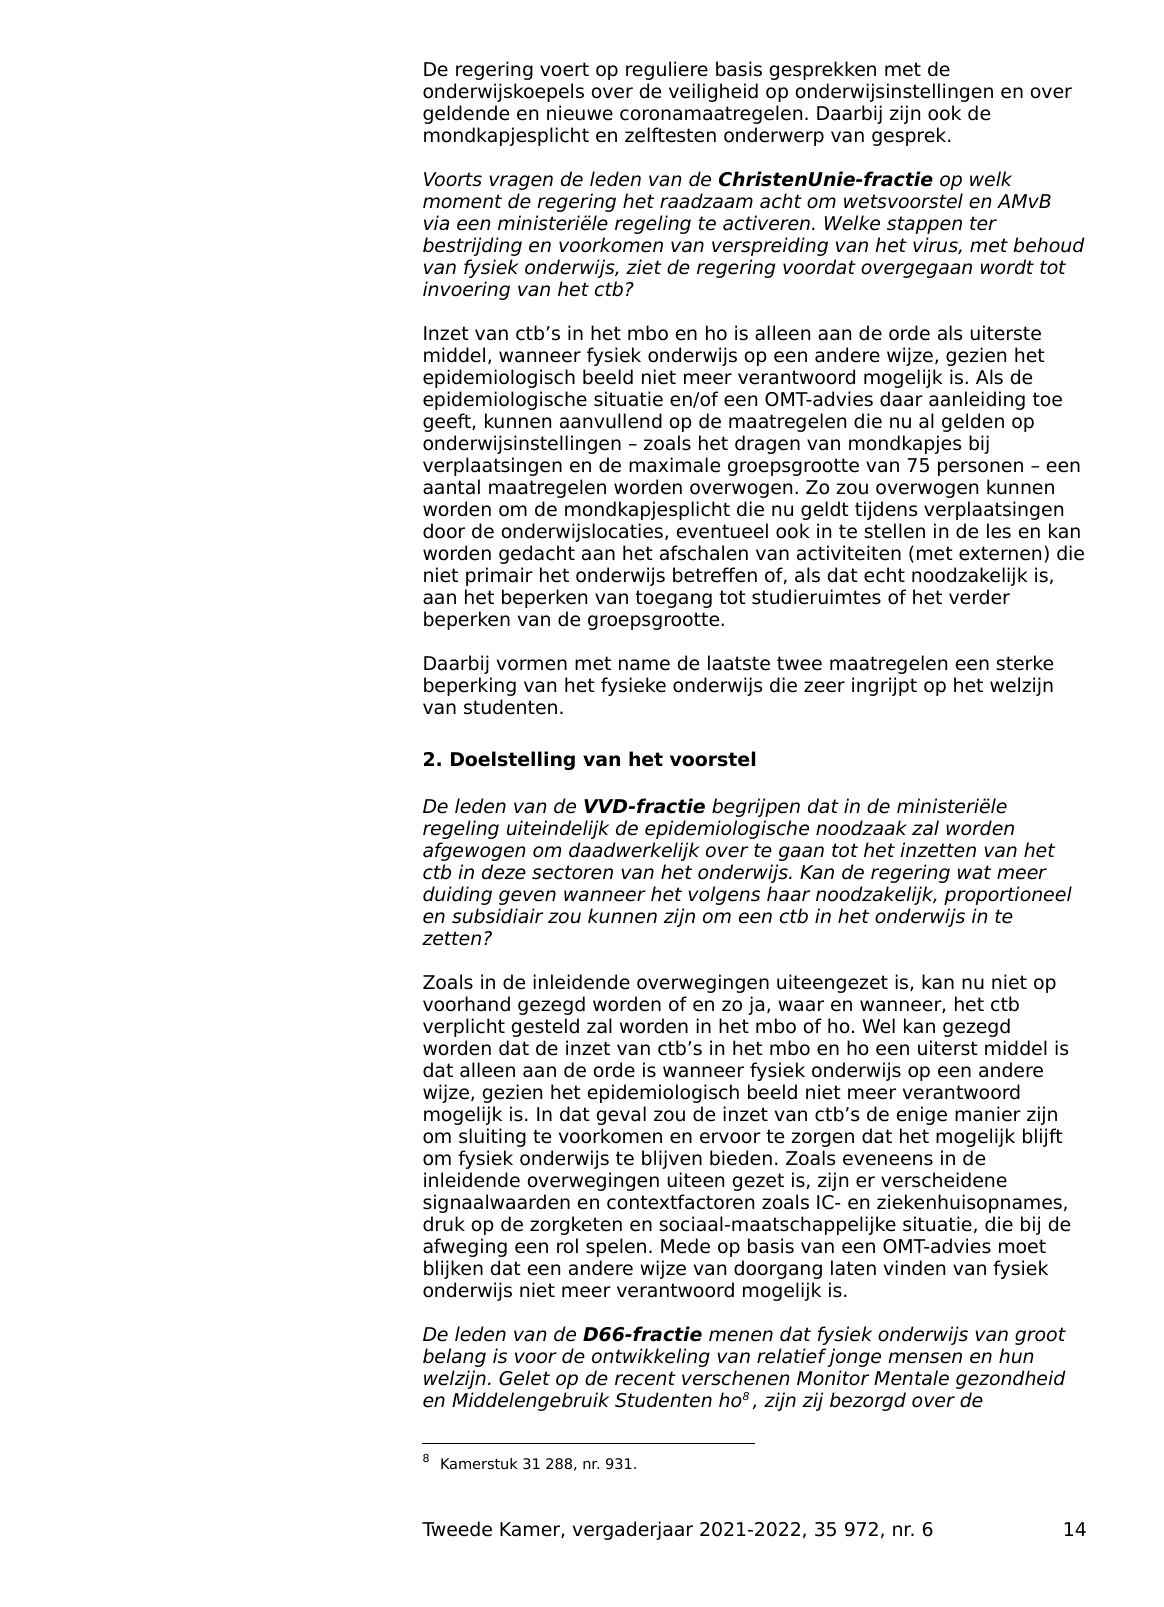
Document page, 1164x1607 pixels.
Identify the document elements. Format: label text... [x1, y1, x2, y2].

text Zoals in de inleidende overwegingen uiteengezet is, kan nu niet op voorhand gezegd worden of en zo ja, waar en wanneer, het ctb verplicht gesteld zal worden in het mbo of ho. Wel kan gezegd worden dat de inzet van ctb’s in het mbo en ho een uiterst middel is dat alleen aan de orde is wanneer fysiek onderwijs op een andere wijze, gezien het epidemiologisch beeld niet meer verantwoord mogelijk is. In dat geval zou de inzet van ctb’s de enige manier zijn om sluiting te voorkomen en ervoor te zorgen dat het mogelijk blijft om fysiek onderwijs te blijven bieden. Zoals eveneens in de inleidende overwegingen uiteen gezet is, zijn er verscheidene signaalwaarden en contextfactoren zoals IC- en ziekenhuisopnames, druk op de zorgketen en sociaal-maatschappelijke situatie, die bij de afweging een rol spelen. Mede op basis van een OMT-advies moet blijken dat een andere wijze van doorgang laten vinden van fysiek onderwijs niet meer verantwoord mogelijk is. [422, 972, 1087, 1302]
text Daarbij vormen met name de laatste twee maatregelen een sterke beperking van het fysieke onderwijs die zeer ingrijpt op het welzijn van studenten. [422, 653, 1087, 719]
text Inzet van ctb’s in het mbo en ho is alleen aan de orde als uiterste middel, wanneer fysiek onderwijs op een andere wijze, gezien het epidemiologisch beeld niet meer verantwoord mogelijk is. Als de epidemiologische situatie en/of een OMT-advies daar aanleiding toe geeft, kunnen aanvullend op de maatregelen die nu al gelden op onderwijsinstellingen – zoals het dragen van mondkapjes bij verplaatsingen en de maximale groepsgrootte van 75 personen – een aantal maatregelen worden overwogen. Zo zou overwogen kunnen worden om de mondkapjesplicht die nu geldt tijdens verplaatsingen door de onderwijslocaties, eventueel ook in te stellen in de les en kan worden gedacht aan het afschalen van activiteiten (met externen) die niet primair het onderwijs betreffen of, als dat echt noodzakelijk is, aan het beperken van toegang tot studieruimtes of het verder beperken van de groepsgrootte. [422, 323, 1087, 631]
subtitle 2. Doelstelling van het voorstel [422, 749, 1087, 771]
text De leden van de VVD-fractie begrijpen dat in de ministeriële regeling uiteindelijk de epidemiologische noodzaak zal worden afgewogen om daadwerkelijk over te gaan tot het inzetten van het ctb in deze sectoren van het onderwijs. Kan de regering wat meer duiding geven wanneer het volgens haar noodzakelijk, proportioneel en subsidiair zou kunnen zijn om een ctb in het onderwijs in te zetten? [422, 796, 1087, 950]
text Voorts vragen de leden van de ChristenUnie-fractie op welk moment de regering het raadzaam acht om wetsvoorstel en AMvB via een ministeriële regeling te activeren. Welke stappen ter bestrijding en voorkomen van verspreiding van het virus, met behoud van fysiek onderwijs, ziet de regering voordat overgegaan wordt tot invoering van het ctb? [422, 169, 1087, 301]
text Kamerstuk 31 288, nr. 931. [422, 1452, 1087, 1474]
text De regering voert op reguliere basis gesprekken met de onderwijskoepels over de veiligheid op onderwijsinstellingen en over geldende en nieuwe coronamaatregelen. Daarbij zijn ook de mondkapjesplicht en zelftesten onderwerp van gesprek. [422, 59, 1087, 147]
text De leden van de D66-fractie menen dat fysiek onderwijs van groot belang is voor de ontwikkeling van relatief jonge mensen en hun welzijn. Gelet op de recent verschenen Monitor Mentale gezondheid en Middelengebruik Studenten ho, zijn zij bezorgd over de [422, 1324, 1087, 1412]
